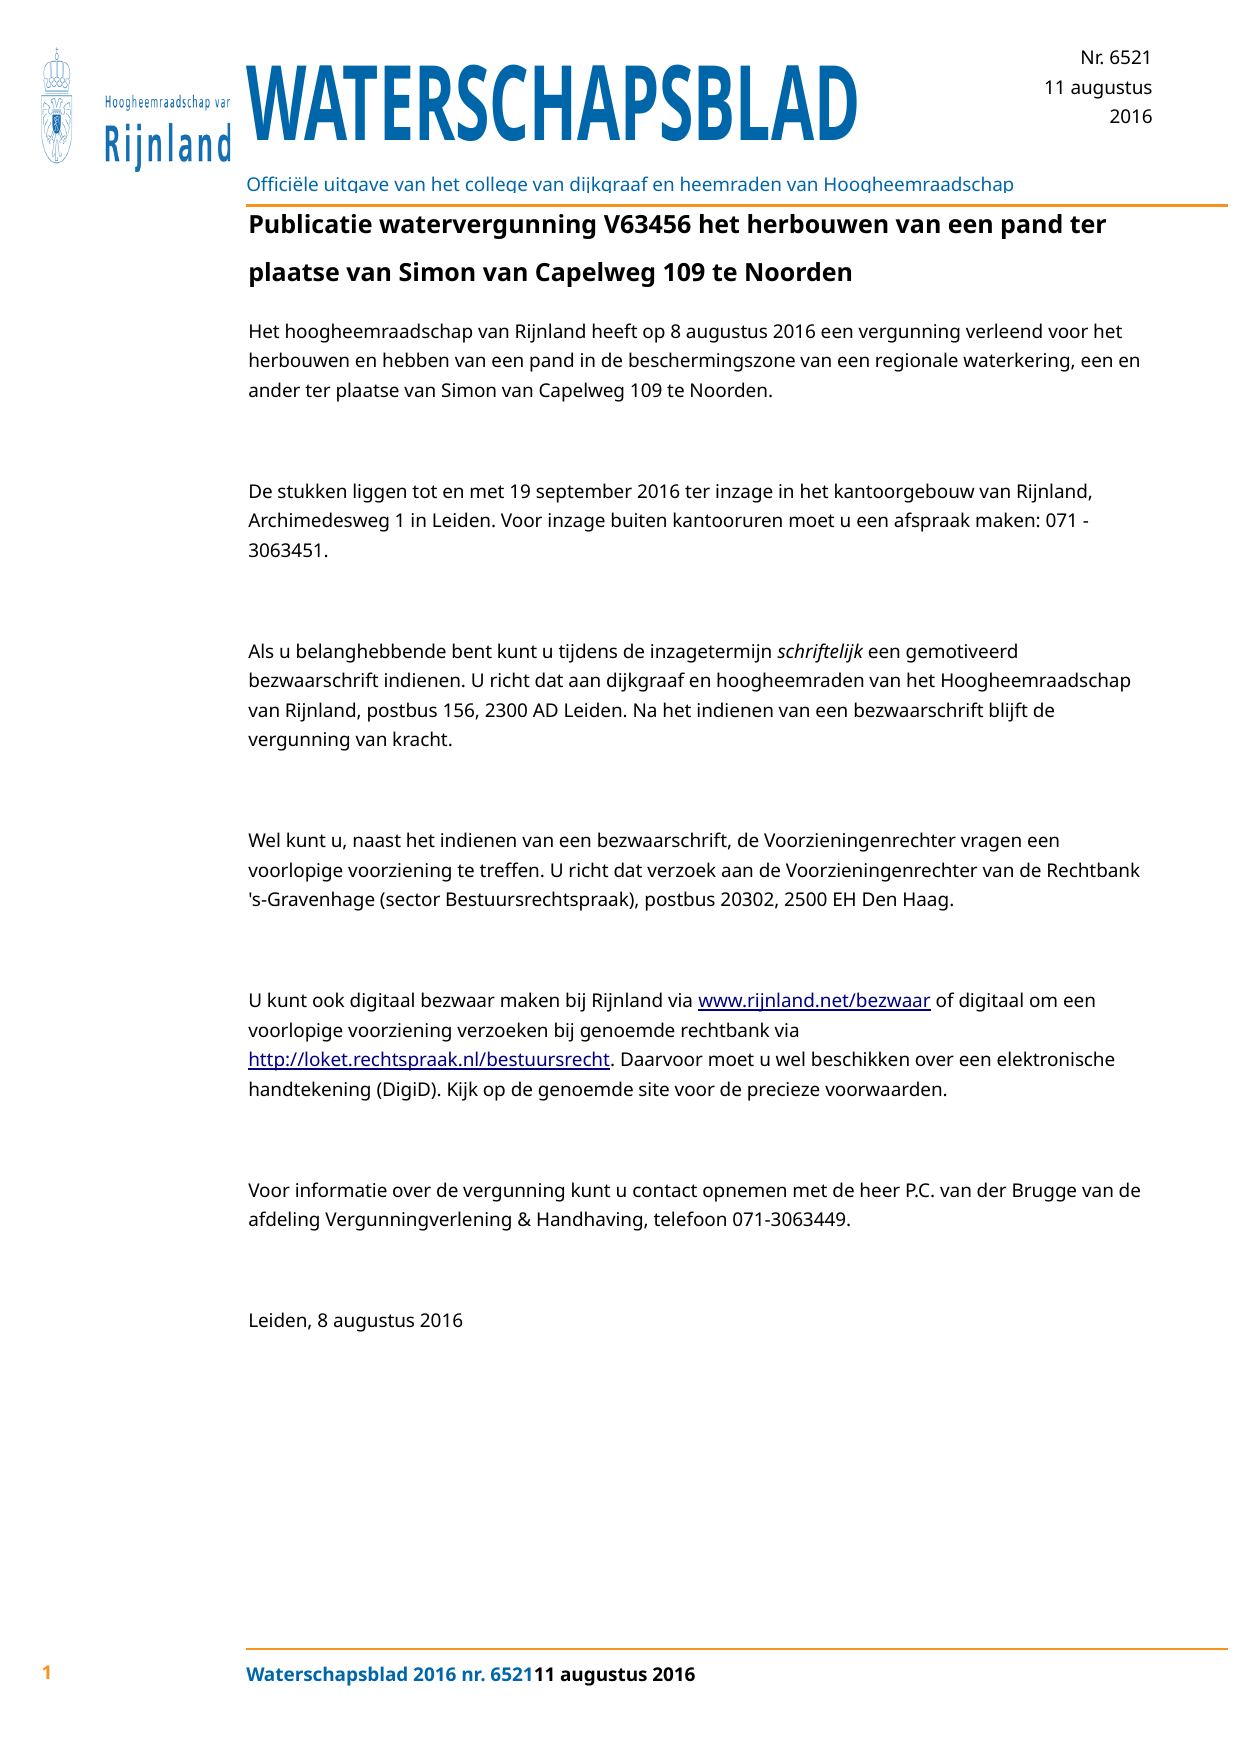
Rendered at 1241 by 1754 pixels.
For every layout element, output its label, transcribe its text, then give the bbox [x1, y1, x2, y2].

text Voor informatie over de vergunning kunt u contact opnemen met de heer P.C. van der Brugge van de afdeling Vergunningverlening & Handhaving, telefoon 071-3063449. [248, 1177, 1152, 1232]
text Als u belanghebbende bent kunt u tijdens de inzagetermijn schriftelijk een gemotiveerd bezwaarschrift indienen. U richt dat aan dijkgraaf en hoogheemraden van het Hoogheemraadschap van Rijnland, postbus 156, 2300 AD Leiden. Na het indienen van een bezwaarschrift blijft de vergunning van kracht. [248, 638, 1152, 752]
text Wel kunt u, naast het indienen van een bezwaarschrift, de Voorzieningenrechter vragen een voorlopige voorziening te treffen. U richt dat verzoek aan de Voorzieningenrechter van de Rechtbank 's-Gravenhage (sector Bestuursrechtspraak), postbus 20302, 2500 EH Den Haag. [248, 827, 1152, 912]
text Publicatie watervergunning V63456 het herbouwen van een pand ter plaatse van Simon van Capelweg 109 te Noorden [248, 207, 1152, 288]
text Het hoogheemraadschap van Rijnland heeft op 8 augustus 2016 een vergunning verleend voor het herbouwen en hebben van een pand in de beschermingszone van een regionale waterkering, een en ander ter plaatse van Simon van Capelweg 109 te Noorden. [248, 318, 1152, 403]
text Leiden, 8 augustus 2016 [248, 1307, 1152, 1333]
text U kunt ook digitaal bezwaar maken bij Rijnland via www.rijnland.net/bezwaar of digitaal om een voorlopige voorziening verzoeken bij genoemde rechtbank via http://loket.rechtspraak.nl/bestuursrecht. Daarvoor moet u wel beschikken over een elektronische handtekening (DigiD). Kijk op de genoemde site voor de precieze voorwaarden. [248, 987, 1152, 1102]
picture [41, 47, 231, 172]
text De stukken liggen tot en met 19 september 2016 ter inzage in het kantoorgebouw van Rijnland, Archimedesweg 1 in Leiden. Voor inzage buiten kantooruren moet u een afspraak maken: 071 - 3063451. [248, 478, 1152, 563]
